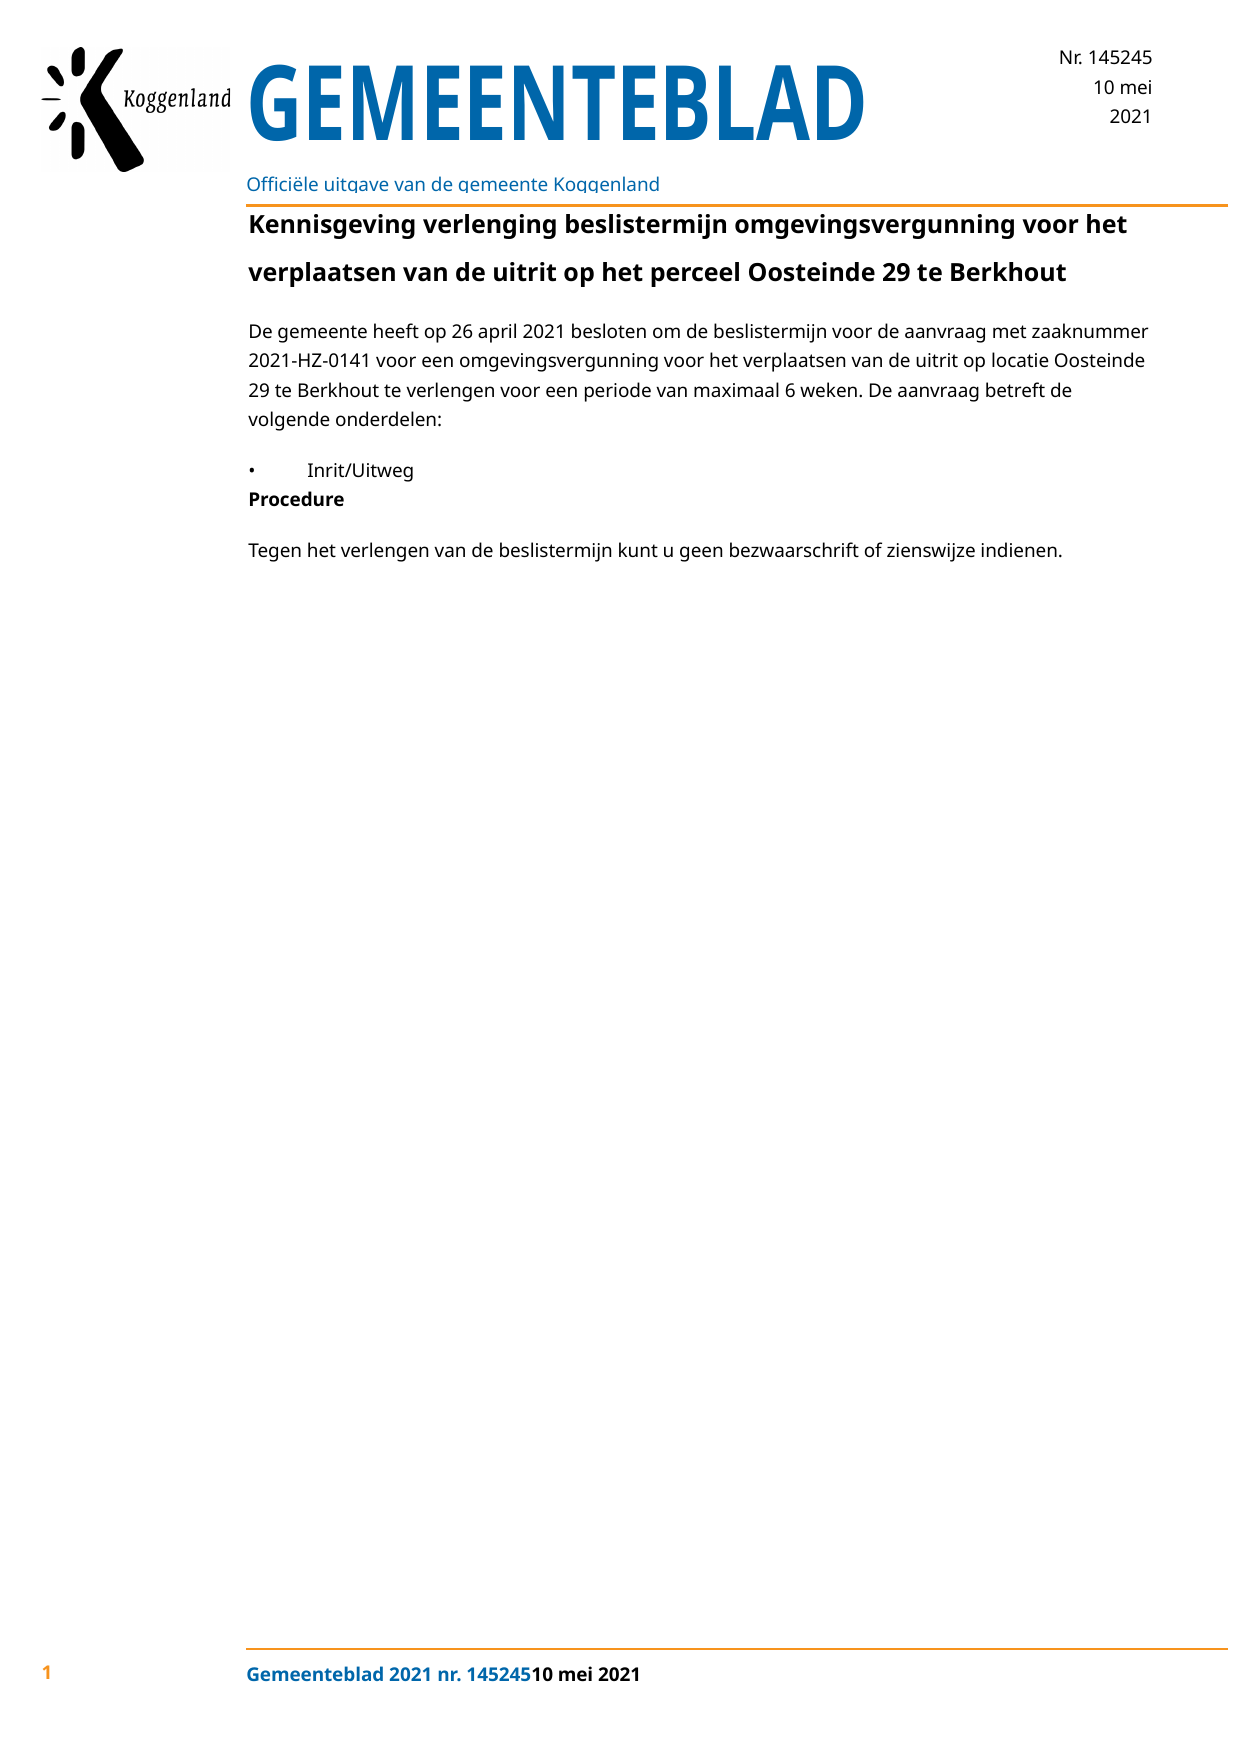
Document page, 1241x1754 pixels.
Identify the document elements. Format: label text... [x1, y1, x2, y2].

list Inrit/Uitweg [248, 457, 1152, 483]
text Kennisgeving verlenging beslistermijn omgevingsvergunning voor het verplaatsen van de uitrit op het perceel Oosteinde 29 te Berkhout [248, 207, 1152, 288]
text Tegen het verlengen van de beslistermijn kunt u geen bezwaarschrift of zienswijze indienen. [248, 537, 1152, 563]
picture [41, 47, 231, 172]
text De gemeente heeft op 26 april 2021 besloten om de beslistermijn voor de aanvraag met zaaknummer 2021-HZ-0141 voor een omgevingsvergunning voor het verplaatsen van de uitrit op locatie Oosteinde 29 te Berkhout te verlengen voor een periode van maximaal 6 weken. De aanvraag betreft de volgende onderdelen: [248, 318, 1152, 432]
text Procedure [248, 487, 1152, 512]
